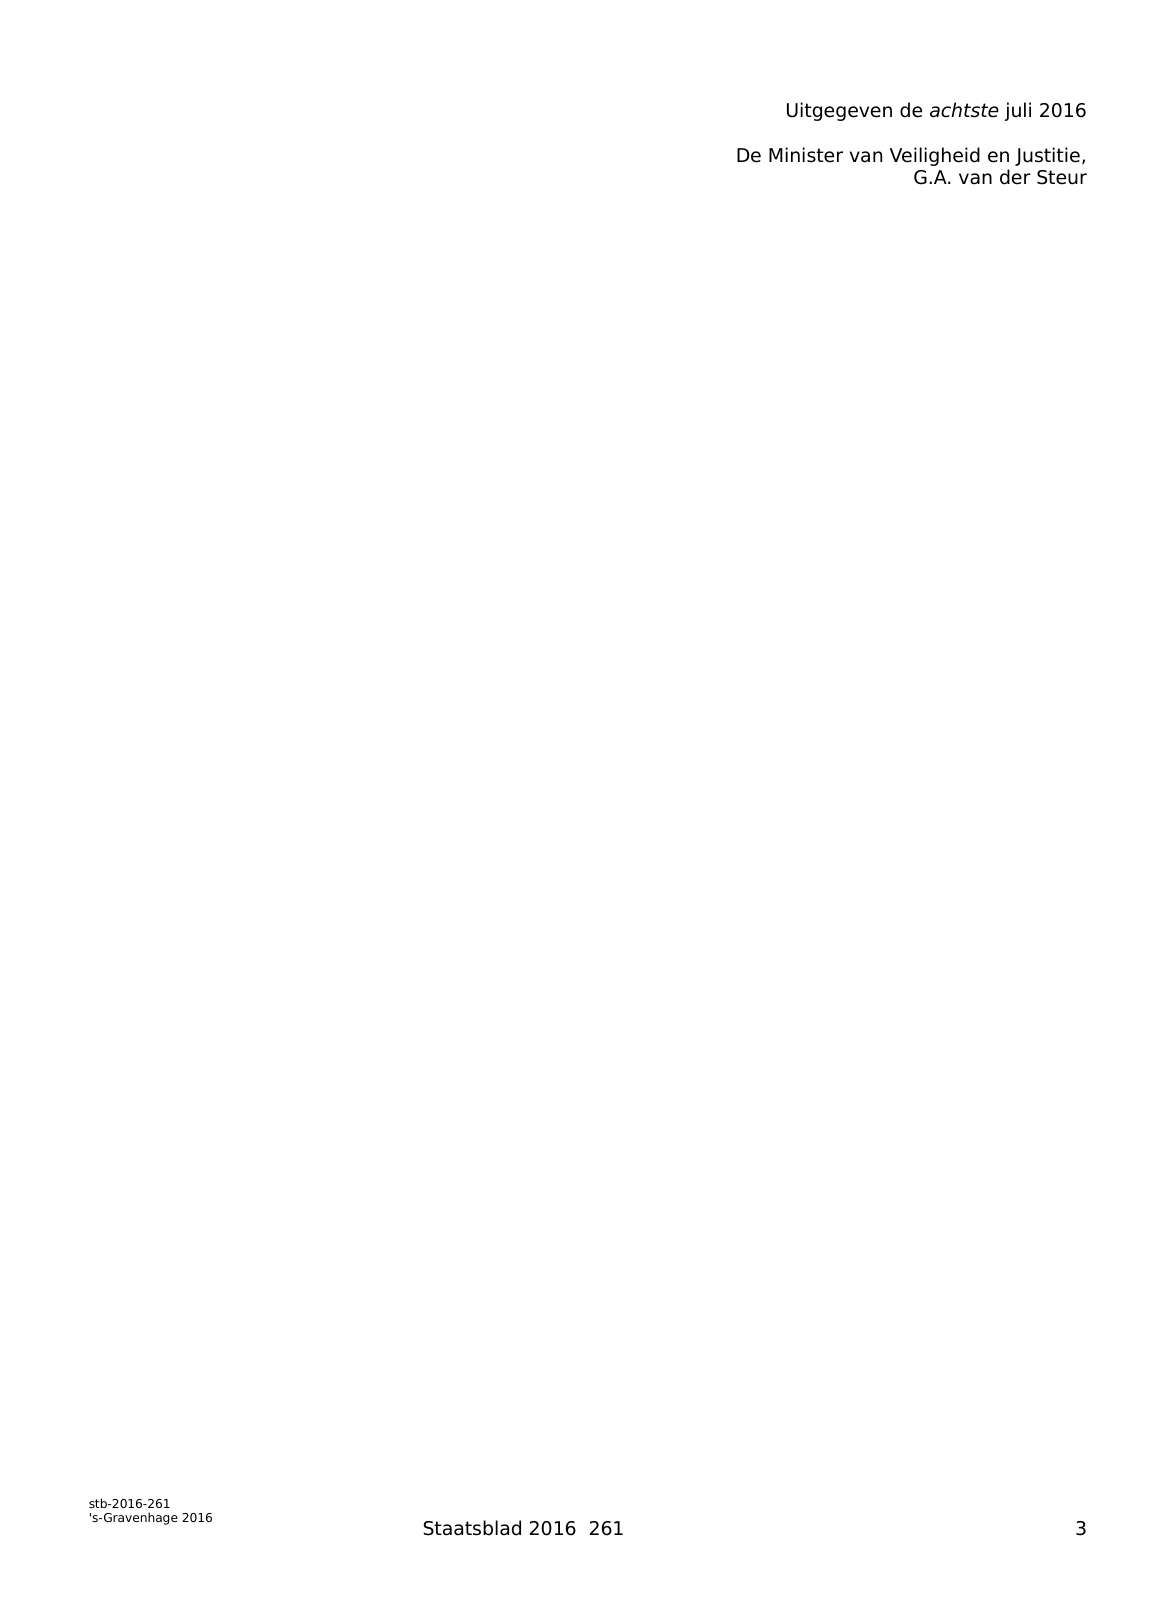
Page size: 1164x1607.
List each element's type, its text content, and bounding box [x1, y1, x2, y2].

text stb-2016-261 [88, 1497, 323, 1511]
text 's-Gravenhage 2016 [88, 1511, 323, 1525]
text De Minister van Veiligheid en Justitie, G.A. van der Steur [422, 144, 1087, 188]
text Uitgegeven de achtste juli 2016 [422, 100, 1087, 122]
